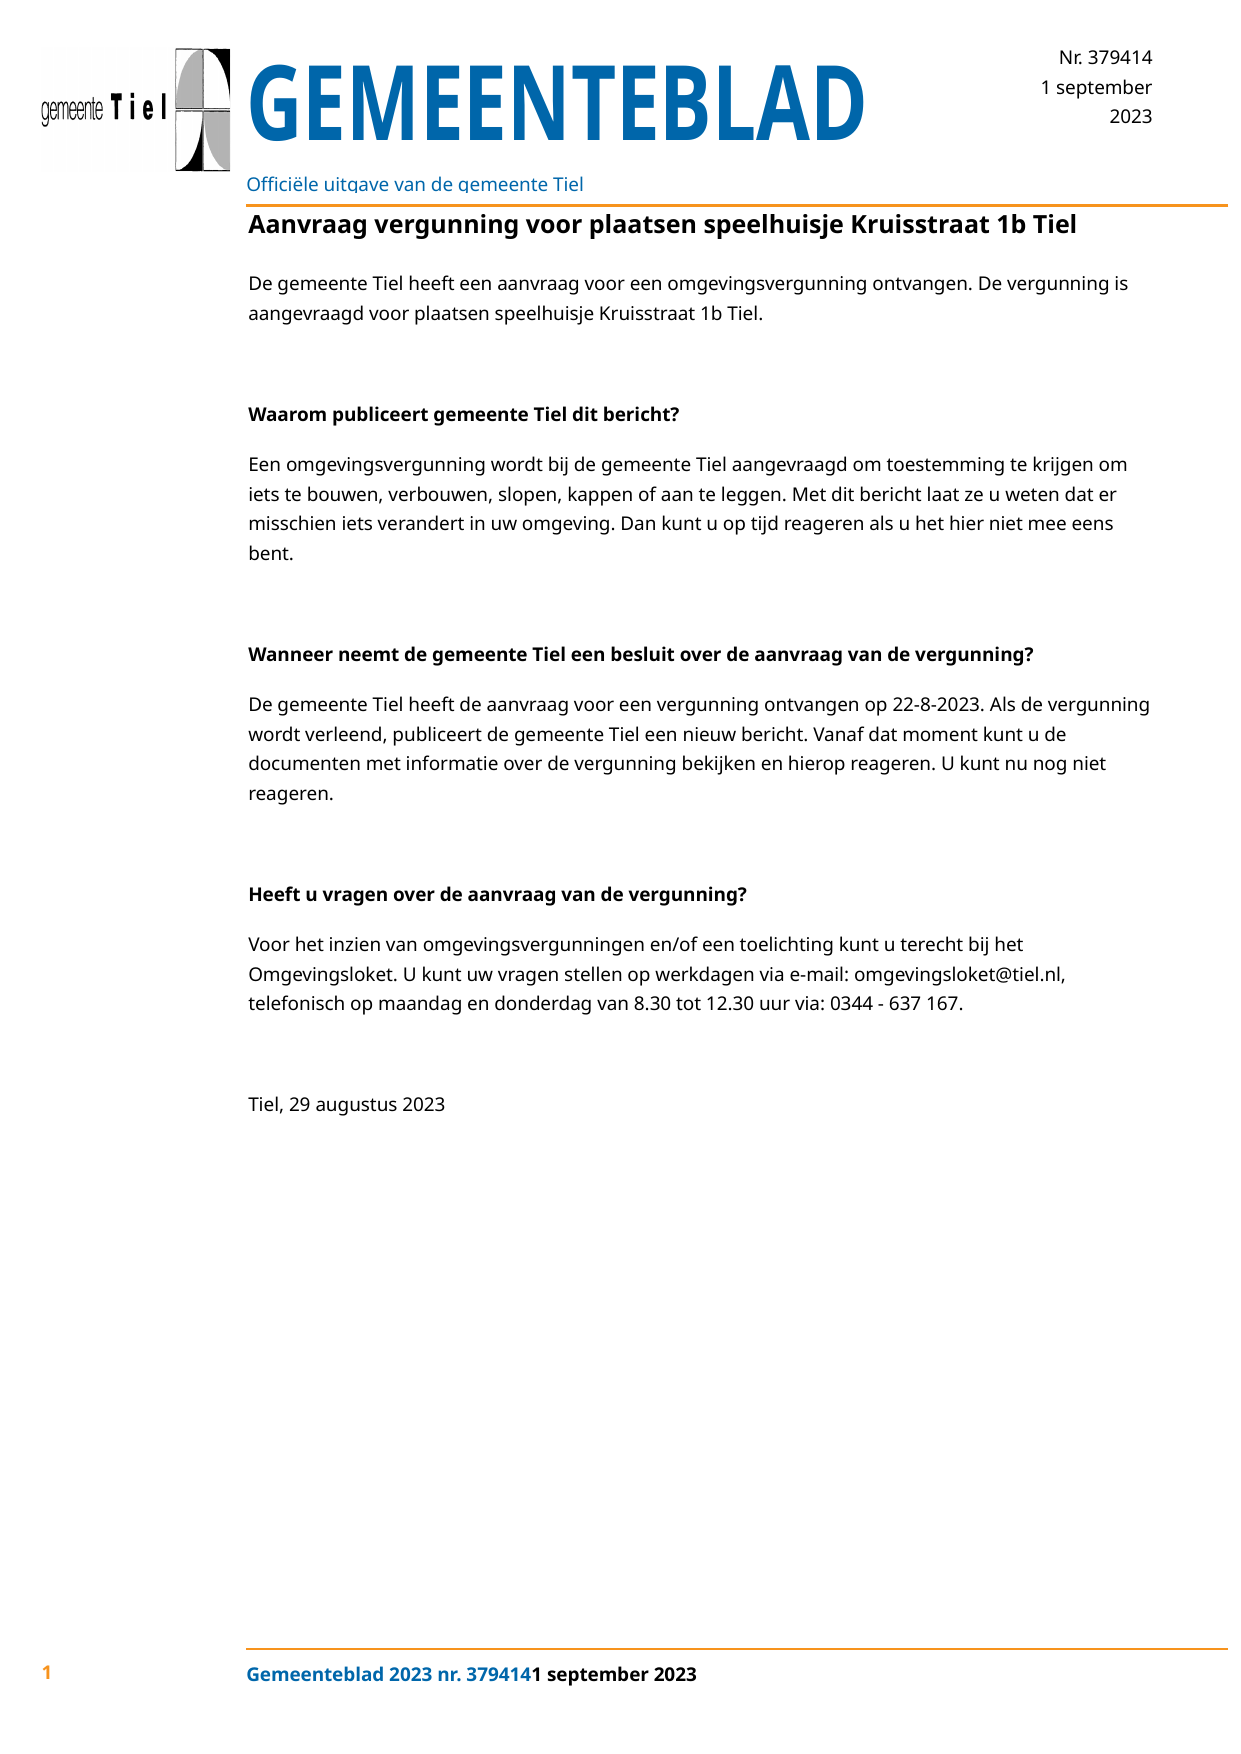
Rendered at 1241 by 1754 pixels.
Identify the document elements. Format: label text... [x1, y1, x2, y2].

picture [41, 47, 231, 172]
text Voor het inzien van omgevingsvergunningen en/of een toelichting kunt u terecht bij het Omgevingsloket. U kunt uw vragen stellen op werkdagen via e-mail: omgevingsloket@tiel.nl, telefonisch op maandag en donderdag van 8.30 tot 12.30 uur via: 0344 - 637 167. [248, 931, 1152, 1016]
text Tiel, 29 augustus 2023 [248, 1091, 1152, 1117]
text De gemeente Tiel heeft de aanvraag voor een vergunning ontvangen op 22-8-2023. Als de vergunning wordt verleend, publiceert de gemeente Tiel een nieuw bericht. Vanaf dat moment kunt u de documenten met informatie over de vergunning bekijken en hierop reageren. U kunt nu nog niet reageren. [248, 691, 1152, 806]
text Wanneer neemt de gemeente Tiel een besluit over de aanvraag van de vergunning? [248, 641, 1152, 666]
text Een omgevingsvergunning wordt bij de gemeente Tiel aangevraagd om toestemming te krijgen om iets te bouwen, verbouwen, slopen, kappen of aan te leggen. Met dit bericht laat ze u weten dat er misschien iets verandert in uw omgeving. Dan kunt u op tijd reageren als u het hier niet mee eens bent. [248, 451, 1152, 566]
text Heeft u vragen over de aanvraag van de vergunning? [248, 881, 1152, 906]
text De gemeente Tiel heeft een aanvraag voor een omgevingsvergunning ontvangen. De vergunning is aangevraagd voor plaatsen speelhuisje Kruisstraat 1b Tiel. [248, 270, 1152, 326]
text Waarom publiceert gemeente Tiel dit bericht? [248, 401, 1152, 426]
text Aanvraag vergunning voor plaatsen speelhuisje Kruisstraat 1b Tiel [248, 207, 1152, 241]
